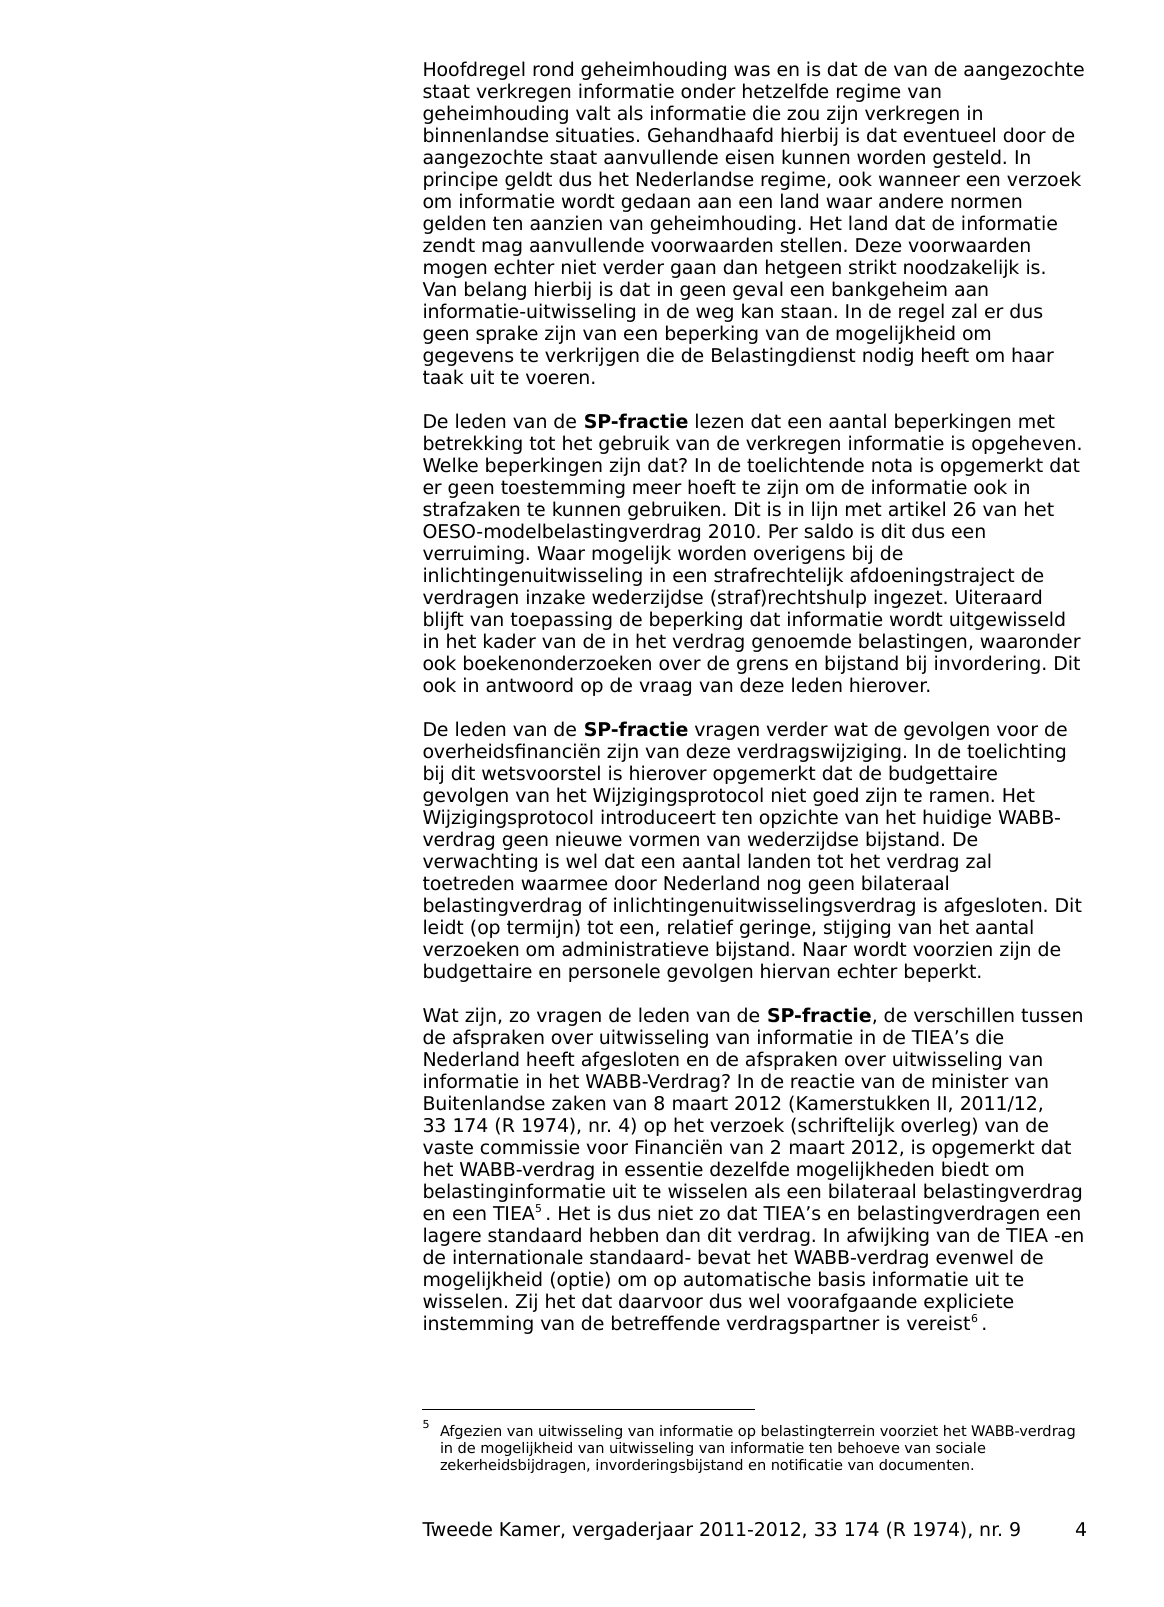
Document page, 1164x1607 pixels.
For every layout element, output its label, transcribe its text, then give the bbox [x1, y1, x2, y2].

text Hoofdregel rond geheimhouding was en is dat de van de aangezochte staat verkregen informatie onder hetzelfde regime van geheimhouding valt als informatie die zou zijn verkregen in binnenlandse situaties. Gehandhaafd hierbij is dat eventueel door de aangezochte staat aanvullende eisen kunnen worden gesteld. In principe geldt dus het Nederlandse regime, ook wanneer een verzoek om informatie wordt gedaan aan een land waar andere normen gelden ten aanzien van geheimhouding. Het land dat de informatie zendt mag aanvullende voorwaarden stellen. Deze voorwaarden mogen echter niet verder gaan dan hetgeen strikt noodzakelijk is. Van belang hierbij is dat in geen geval een bankgeheim aan informatie-uitwisseling in de weg kan staan. In de regel zal er dus geen sprake zijn van een beperking van de mogelijkheid om gegevens te verkrijgen die de Belastingdienst nodig heeft om haar taak uit te voeren. [422, 59, 1087, 389]
text Wat zijn, zo vragen de leden van de SP-fractie, de verschillen tussen de afspraken over uitwisseling van informatie in de TIEA’s die Nederland heeft afgesloten en de afspraken over uitwisseling van informatie in het WABB-Verdrag? In de reactie van de minister van Buitenlandse zaken van 8 maart 2012 (Kamerstukken II, 2011/12, 33 174 (R 1974), nr. 4) op het verzoek (schriftelijk overleg) van de vaste commissie voor Financiën van 2 maart 2012, is opgemerkt dat het WABB-verdrag in essentie dezelfde mogelijkheden biedt om belastinginformatie uit te wisselen als een bilateraal belastingverdrag en een TIEA. Het is dus niet zo dat TIEA’s en belastingverdragen een lagere standaard hebben dan dit verdrag. In afwijking van de TIEA -en de internationale standaard- bevat het WABB-verdrag evenwel de mogelijkheid (optie) om op automatische basis informatie uit te wisselen. Zij het dat daarvoor dus wel voorafgaande expliciete instemming van de betreffende verdragspartner is vereist. [422, 1005, 1087, 1334]
text Afgezien van uitwisseling van informatie op belastingterrein voorziet het WABB-verdrag in de mogelijkheid van uitwisseling van informatie ten behoeve van sociale zekerheidsbijdragen, invorderingsbijstand en notificatie van documenten. [422, 1418, 1087, 1474]
text De leden van de SP-fractie vragen verder wat de gevolgen voor de overheidsfinanciën zijn van deze verdragswijziging. In de toelichting bij dit wetsvoorstel is hierover opgemerkt dat de budgettaire gevolgen van het Wijzigingsprotocol niet goed zijn te ramen. Het Wijzigingsprotocol introduceert ten opzichte van het huidige WABB-verdrag geen nieuwe vormen van wederzijdse bijstand. De verwachting is wel dat een aantal landen tot het verdrag zal toetreden waarmee door Nederland nog geen bilateraal belastingverdrag of inlichtingenuitwisselingsverdrag is afgesloten. Dit leidt (op termijn) tot een, relatief geringe, stijging van het aantal verzoeken om administratieve bijstand. Naar wordt voorzien zijn de budgettaire en personele gevolgen hiervan echter beperkt. [422, 719, 1087, 983]
text De leden van de SP-fractie lezen dat een aantal beperkingen met betrekking tot het gebruik van de verkregen informatie is opgeheven. Welke beperkingen zijn dat? In de toelichtende nota is opgemerkt dat er geen toestemming meer hoeft te zijn om de informatie ook in strafzaken te kunnen gebruiken. Dit is in lijn met artikel 26 van het OESO-modelbelastingverdrag 2010. Per saldo is dit dus een verruiming. Waar mogelijk worden overigens bij de inlichtingenuitwisseling in een strafrechtelijk afdoeningstraject de verdragen inzake wederzijdse (straf)rechtshulp ingezet. Uiteraard blijft van toepassing de beperking dat informatie wordt uitgewisseld in het kader van de in het verdrag genoemde belastingen, waaronder ook boekenonderzoeken over de grens en bijstand bij invordering. Dit ook in antwoord op de vraag van deze leden hierover. [422, 411, 1087, 697]
